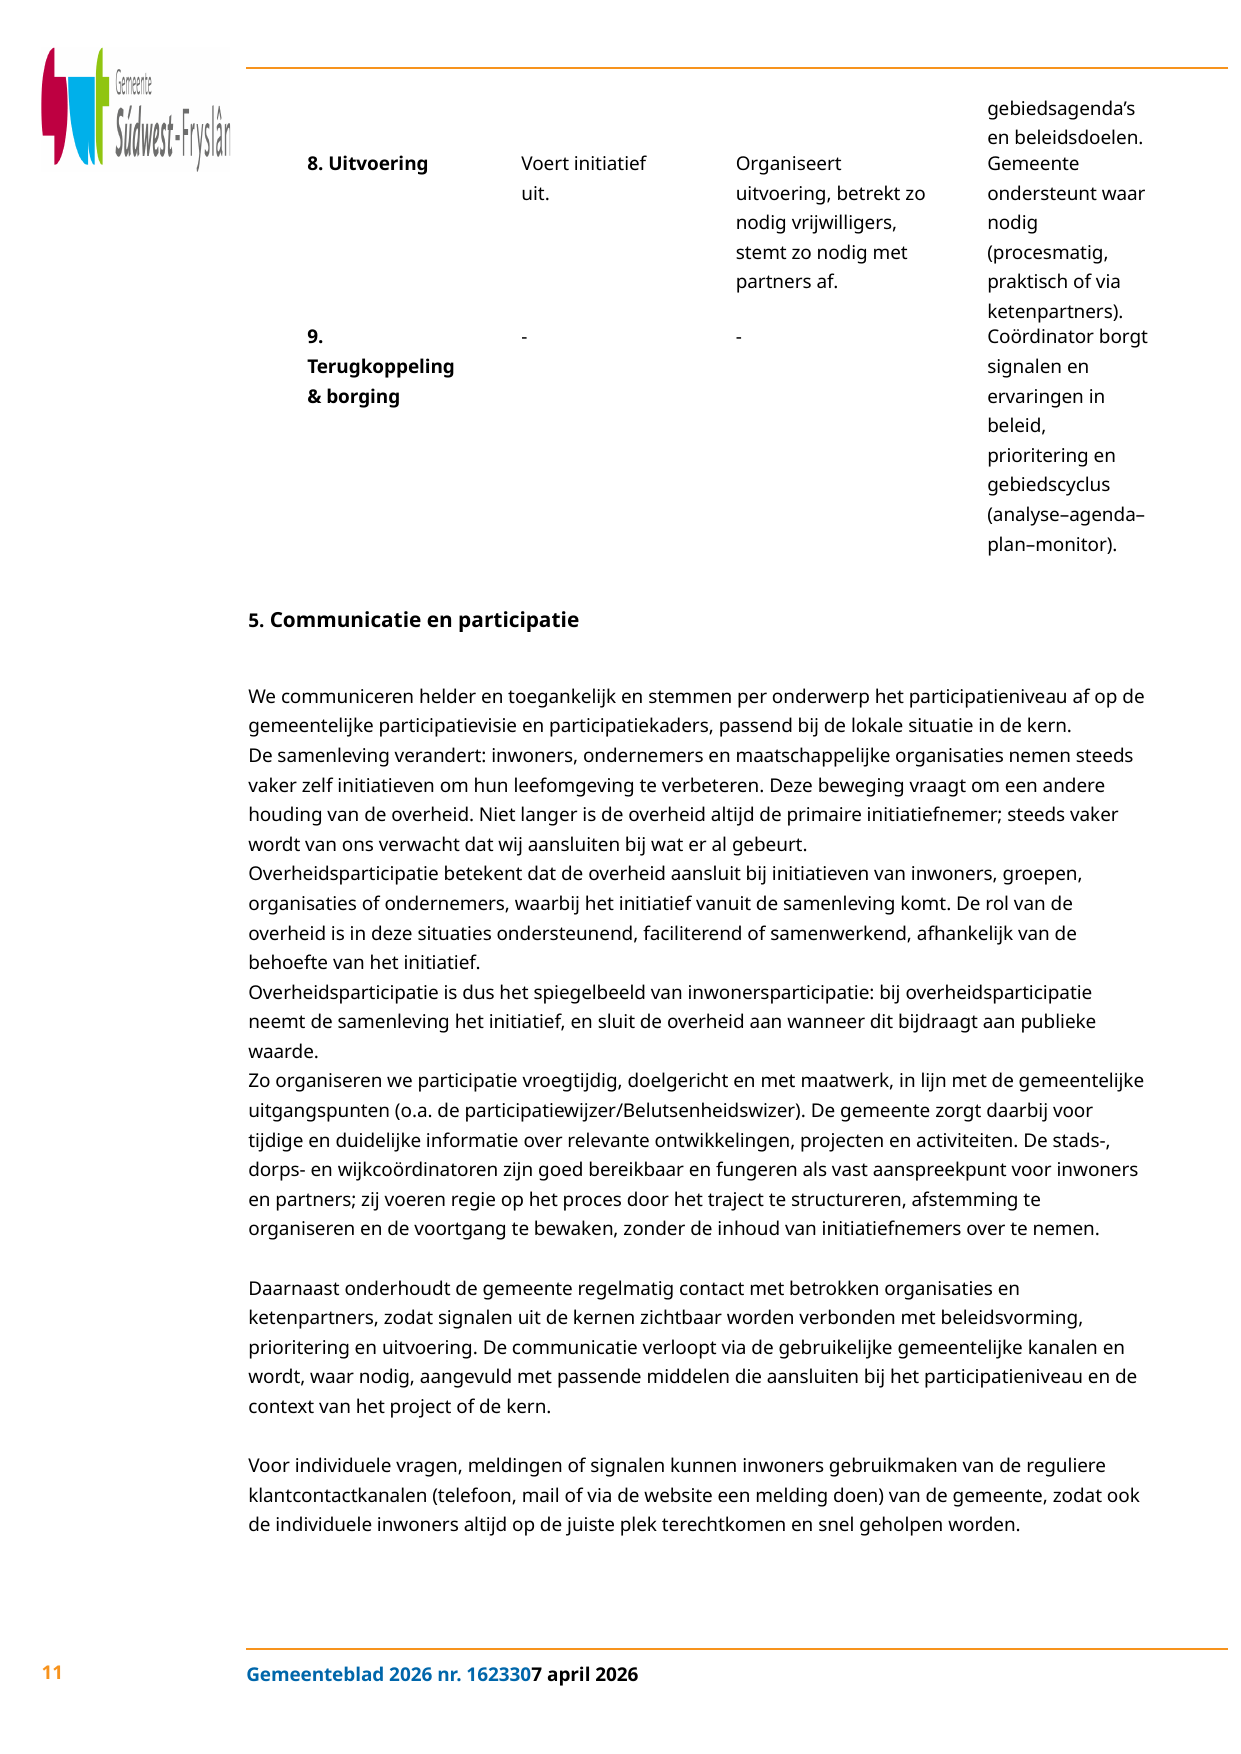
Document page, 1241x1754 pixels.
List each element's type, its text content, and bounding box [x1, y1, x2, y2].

table_cell Gemeente ondersteunt waar nodig (procesmatig, praktisch of via ketenpartners). [928, 150, 1152, 324]
table_cell - [462, 324, 676, 557]
table_cell Voert initiatief uit. [462, 150, 676, 324]
text De samenleving verandert: inwoners, ondernemers en maatschappelijke organisaties nemen steeds vaker zelf initiatieven om hun leefomgeving te verbeteren. Deze beweging vraagt om een andere houding van de overheid. Niet langer is de overheid altijd de primaire initiatiefnemer; steeds vaker wordt van ons verwacht dat wij aansluiten bij wat er al gebeurt. [248, 742, 1152, 857]
table_cell 8. Uitvoering [248, 150, 462, 324]
table_cell [248, 95, 462, 150]
table_cell [462, 95, 676, 150]
picture [41, 47, 231, 172]
text 5. Communicatie en participatie [248, 605, 1152, 634]
table_cell gebiedsagenda’s en beleidsdoelen. [928, 95, 1152, 150]
table_cell [676, 95, 928, 150]
table_cell Coördinator borgt signalen en ervaringen in beleid, prioritering en gebiedscyclus (analyse–agenda–plan–monitor). [928, 324, 1152, 557]
text Daarnaast onderhoudt de gemeente regelmatig contact met betrokken organisaties en ketenpartners, zodat signalen uit de kernen zichtbaar worden verbonden met beleidsvorming, prioritering en uitvoering. De communicatie verloopt via de gebruikelijke gemeentelijke kanalen en wordt, waar nodig, aangevuld met passende middelen die aansluiten bij het participatieniveau en de context van het project of de kern. [248, 1275, 1152, 1419]
table_cell Organiseert uitvoering, betrekt zo nodig vrijwilligers, stemt zo nodig met partners af. [676, 150, 928, 324]
text We communiceren helder en toegankelijk en stemmen per onderwerp het participatieniveau af op de gemeentelijke participatievisie en participatiekaders, passend bij de lokale situatie in de kern. [248, 683, 1152, 738]
text Overheidsparticipatie betekent dat de overheid aansluit bij initiatieven van inwoners, groepen, organisaties of ondernemers, waarbij het initiatief vanuit de samenleving komt. De rol van de overheid is in deze situaties ondersteunend, faciliterend of samenwerkend, afhankelijk van de behoefte van het initiatief. [248, 861, 1152, 975]
table_cell 9. Terugkoppeling & borging [248, 324, 462, 557]
table_cell - [676, 324, 928, 557]
text Overheidsparticipatie is dus het spiegelbeeld van inwonersparticipatie: bij overheidsparticipatie neemt de samenleving het initiatief, en sluit de overheid aan wanneer dit bijdraagt aan publieke waarde. [248, 979, 1152, 1064]
text Voor individuele vragen, meldingen of signalen kunnen inwoners gebruikmaken van de reguliere klantcontactkanalen (telefoon, mail of via de website een melding doen) van de gemeente, zodat ook de individuele inwoners altijd op de juiste plek terechtkomen en snel geholpen worden. [248, 1452, 1152, 1537]
text Zo organiseren we participatie vroegtijdig, doelgericht en met maatwerk, in lijn met de gemeentelijke uitgangspunten (o.a. de participatiewijzer/Belutsenheidswizer). De gemeente zorgt daarbij voor tijdige en duidelijke informatie over relevante ontwikkelingen, projecten en activiteiten. De stads-, dorps- en wijkcoördinatoren zijn goed bereikbaar en fungeren als vast aanspreekpunt voor inwoners en partners; zij voeren regie op het proces door het traject te structureren, afstemming te organiseren en de voortgang te bewaken, zonder de inhoud van initiatiefnemers over te nemen. [248, 1068, 1152, 1241]
